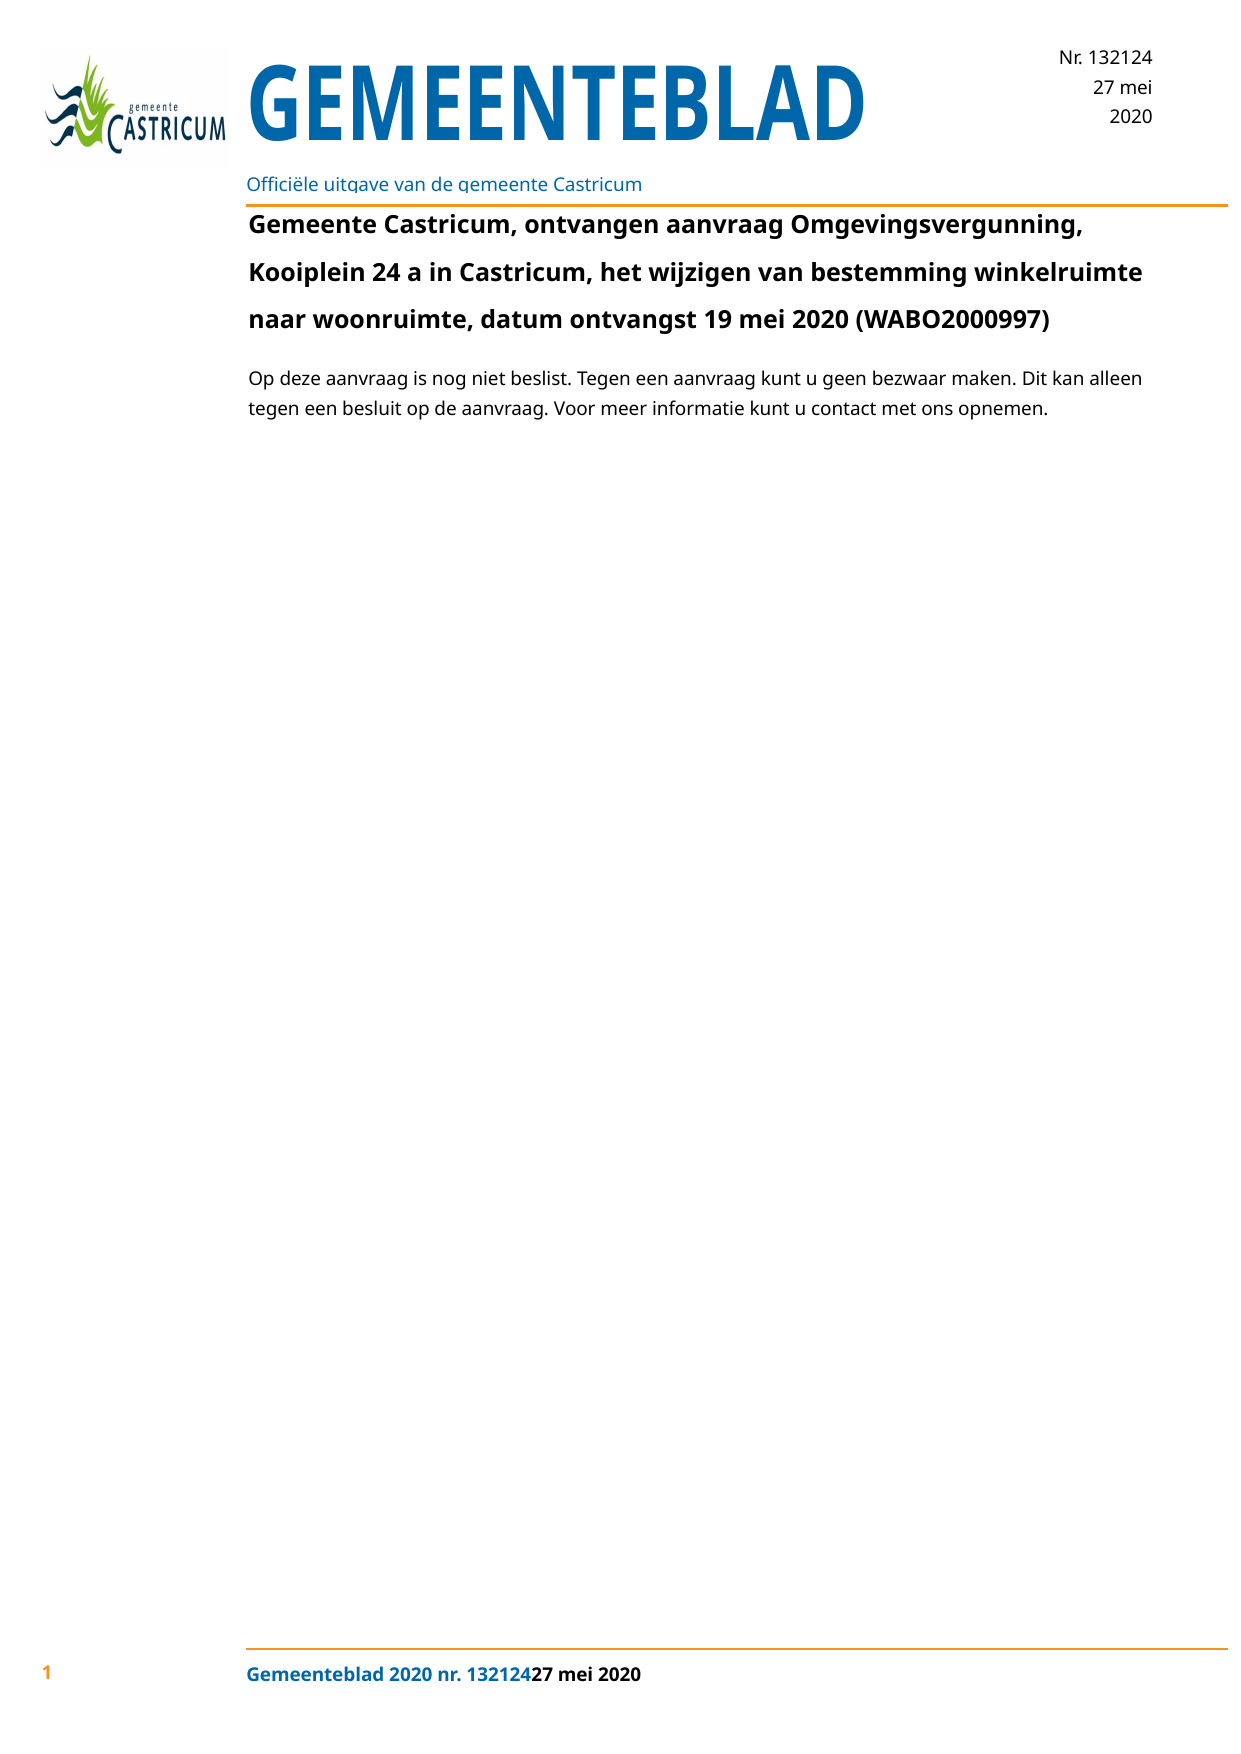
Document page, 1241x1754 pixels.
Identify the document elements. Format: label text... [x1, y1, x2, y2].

text Gemeente Castricum, ontvangen aanvraag Omgevingsvergunning, Kooiplein 24 a in Castricum, het wijzigen van bestemming winkelruimte naar woonruimte, datum ontvangst 19 mei 2020 (WABO2000997) [248, 207, 1152, 336]
text Op deze aanvraag is nog niet beslist. Tegen een aanvraag kunt u geen bezwaar maken. Dit kan alleen tegen een besluit op de aanvraag. Voor meer informatie kunt u contact met ons opnemen. [248, 366, 1152, 421]
picture [41, 47, 231, 172]
